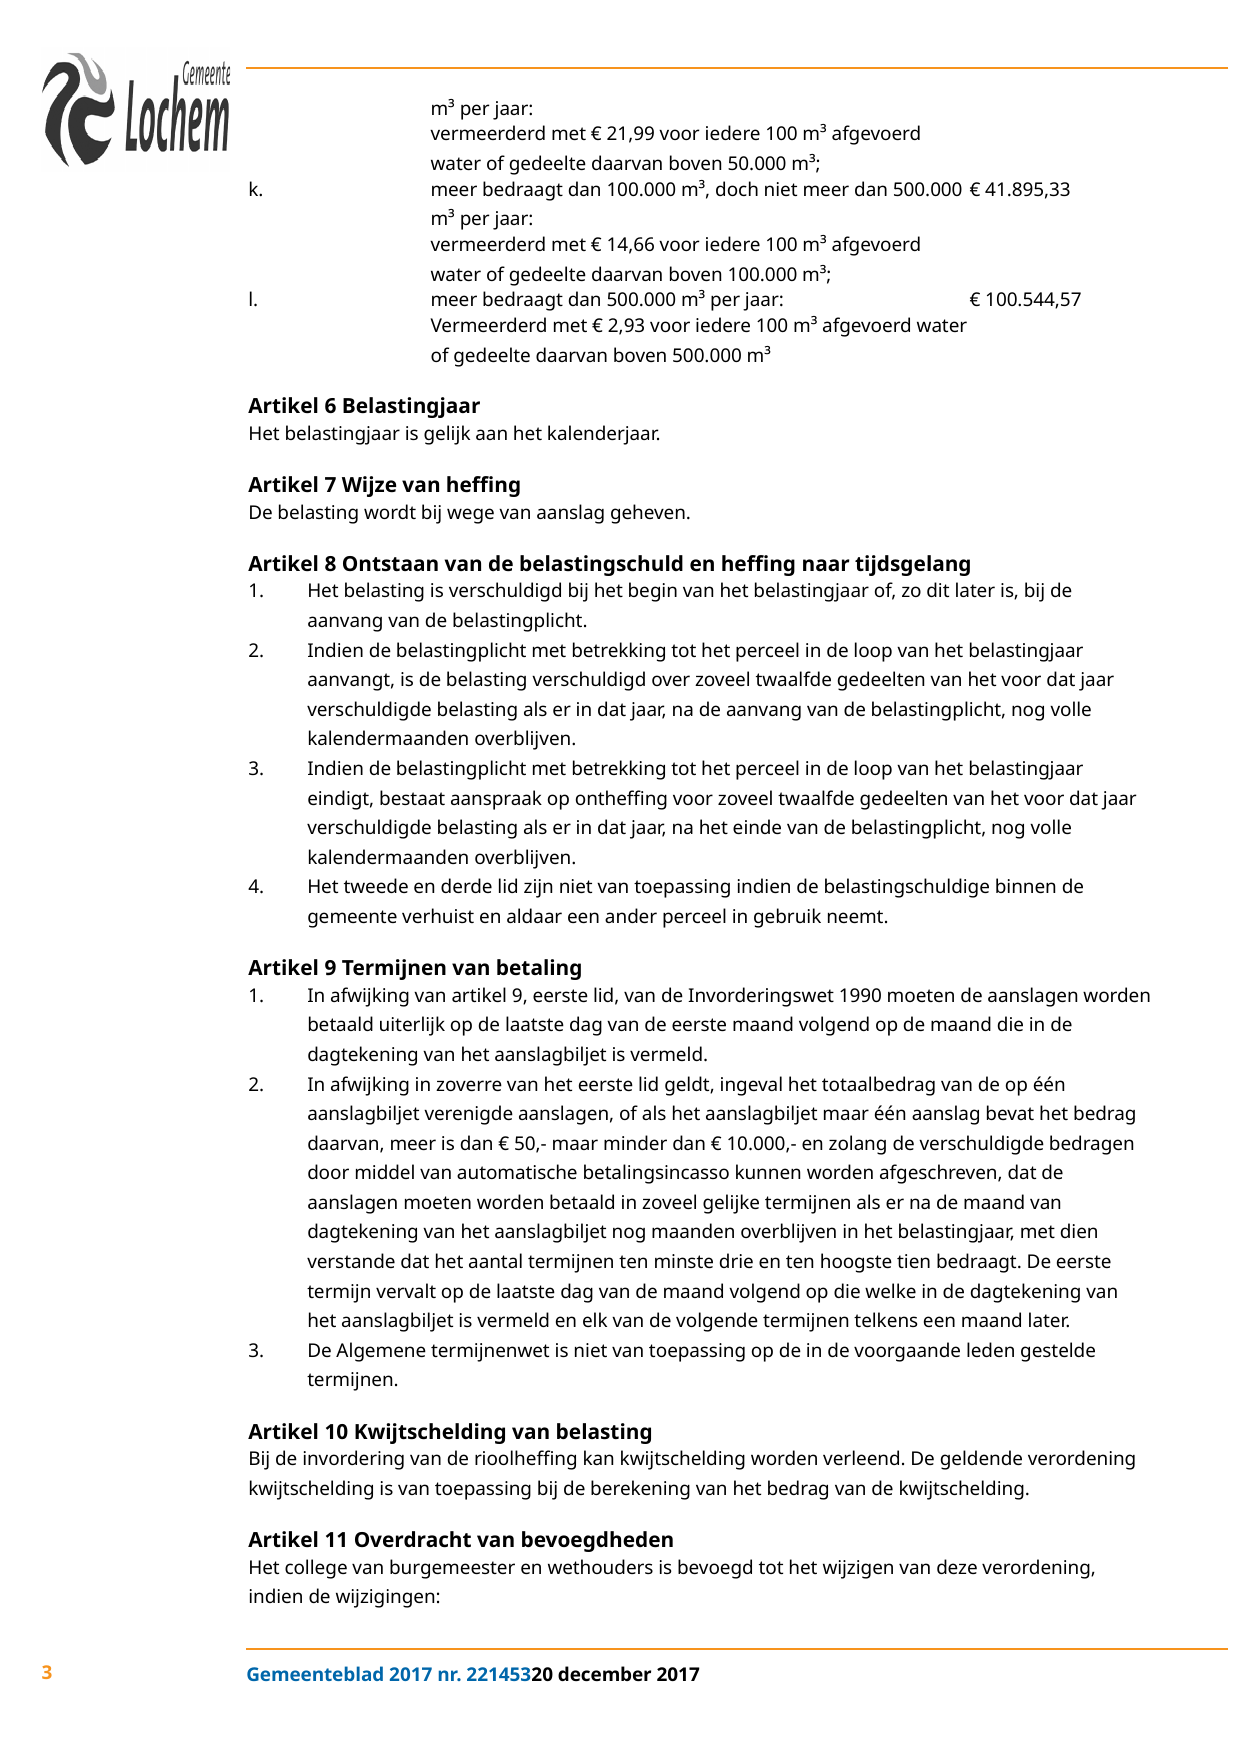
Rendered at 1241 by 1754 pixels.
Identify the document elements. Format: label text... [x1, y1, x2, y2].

table_cell meer bedraagt dan 100.000 m³, doch niet meer dan 500.000 m³ per jaar: [430, 176, 969, 231]
table_cell vermeerderd met € 21,99 voor iedere 100 m³ afgevoerd water of gedeelte daarvan boven 50.000 m³; [430, 121, 969, 176]
list Het tweede en derde lid zijn niet van toepassing indien de belastingschuldige binnen de gemeente verhuist en aldaar een ander perceel in gebruik neemt. [248, 873, 1152, 929]
list Indien de belastingplicht met betrekking tot het perceel in de loop van het belastingjaar eindigt, bestaat aanspraak op ontheffing voor zoveel twaalfde gedeelten van het voor dat jaar verschuldigde belasting als er in dat jaar, na het einde van de belastingplicht, nog volle kalendermaanden overblijven. [248, 755, 1152, 870]
text Het belastingjaar is gelijk aan het kalenderjaar. [248, 420, 1152, 446]
list Indien de belastingplicht met betrekking tot het perceel in de loop van het belastingjaar aanvangt, is de belasting verschuldigd over zoveel twaalfde gedeelten van het voor dat jaar verschuldigde belasting als er in dat jaar, na de aanvang van de belastingplicht, nog volle kalendermaanden overblijven. [248, 637, 1152, 751]
table_cell [248, 312, 430, 367]
table_cell [248, 121, 430, 176]
text Artikel 11 Overdracht van bevoegdheden [248, 1525, 1152, 1554]
text Artikel 9 Termijnen van betaling [248, 953, 1152, 982]
table_cell [248, 231, 430, 286]
table_cell vermeerderd met € 14,66 voor iedere 100 m³ afgevoerd water of gedeelte daarvan boven 100.000 m³; [430, 231, 969, 286]
table_cell Vermeerderd met € 2,93 voor iedere 100 m³ afgevoerd water of gedeelte daarvan boven 500.000 m³ [430, 312, 969, 367]
text Bij de invordering van de rioolheffing kan kwijtschelding worden verleend. De geldende verordening kwijtschelding is van toepassing bij de berekening van het bedrag van de kwijtschelding. [248, 1445, 1152, 1501]
text Artikel 7 Wijze van heffing [248, 470, 1152, 499]
table_cell [969, 312, 1152, 367]
table_cell [969, 231, 1152, 286]
list In afwijking van artikel 9, eerste lid, van de Invorderingswet 1990 moeten de aanslagen worden betaald uiterlijk op de laatste dag van de eerste maand volgend op de maand die in de dagtekening van het aanslagbiljet is vermeld. [248, 982, 1152, 1067]
table_cell l. [248, 286, 430, 312]
picture [41, 47, 231, 172]
list In afwijking in zoverre van het eerste lid geldt, ingeval het totaalbedrag van de op één aanslagbiljet verenigde aanslagen, of als het aanslagbiljet maar één aanslag bevat het bedrag daarvan, meer is dan € 50,- maar minder dan € 10.000,- en zolang de verschuldigde bedragen door middel van automatische betalingsincasso kunnen worden afgeschreven, dat de aanslagen moeten worden betaald in zoveel gelijke termijnen als er na de maand van dagtekening van het aanslagbiljet nog maanden overblijven in het belastingjaar, met dien verstande dat het aantal termijnen ten minste drie en ten hoogste tien bedraagt. De eerste termijn vervalt op de laatste dag van de maand volgend op die welke in de dagtekening van het aanslagbiljet is vermeld en elk van de volgende termijnen telkens een maand later. [248, 1071, 1152, 1333]
text Artikel 8 Ontstaan van de belastingschuld en heffing naar tijdsgelang [248, 549, 1152, 578]
text Artikel 10 Kwijtschelding van belasting [248, 1417, 1152, 1445]
text Het college van burgemeester en wethouders is bevoegd tot het wijzigen van deze verordening, indien de wijzigingen: [248, 1554, 1152, 1609]
table_cell [969, 95, 1152, 121]
text Artikel 6 Belastingjaar [248, 392, 1152, 420]
table_cell k. [248, 176, 430, 231]
table_cell [969, 121, 1152, 176]
table_cell € 100.544,57 [969, 286, 1152, 312]
table_cell m³ per jaar: [430, 95, 969, 121]
list Het belasting is verschuldigd bij het begin van het belastingjaar of, zo dit later is, bij de aanvang van de belastingplicht. [248, 578, 1152, 633]
table_cell [248, 95, 430, 121]
text De belasting wordt bij wege van aanslag geheven. [248, 499, 1152, 524]
list De Algemene termijnenwet is niet van toepassing op de in de voorgaande leden gestelde termijnen. [248, 1337, 1152, 1392]
table_cell meer bedraagt dan 500.000 m³ per jaar: [430, 286, 969, 312]
table_cell € 41.895,33 [969, 176, 1152, 231]
